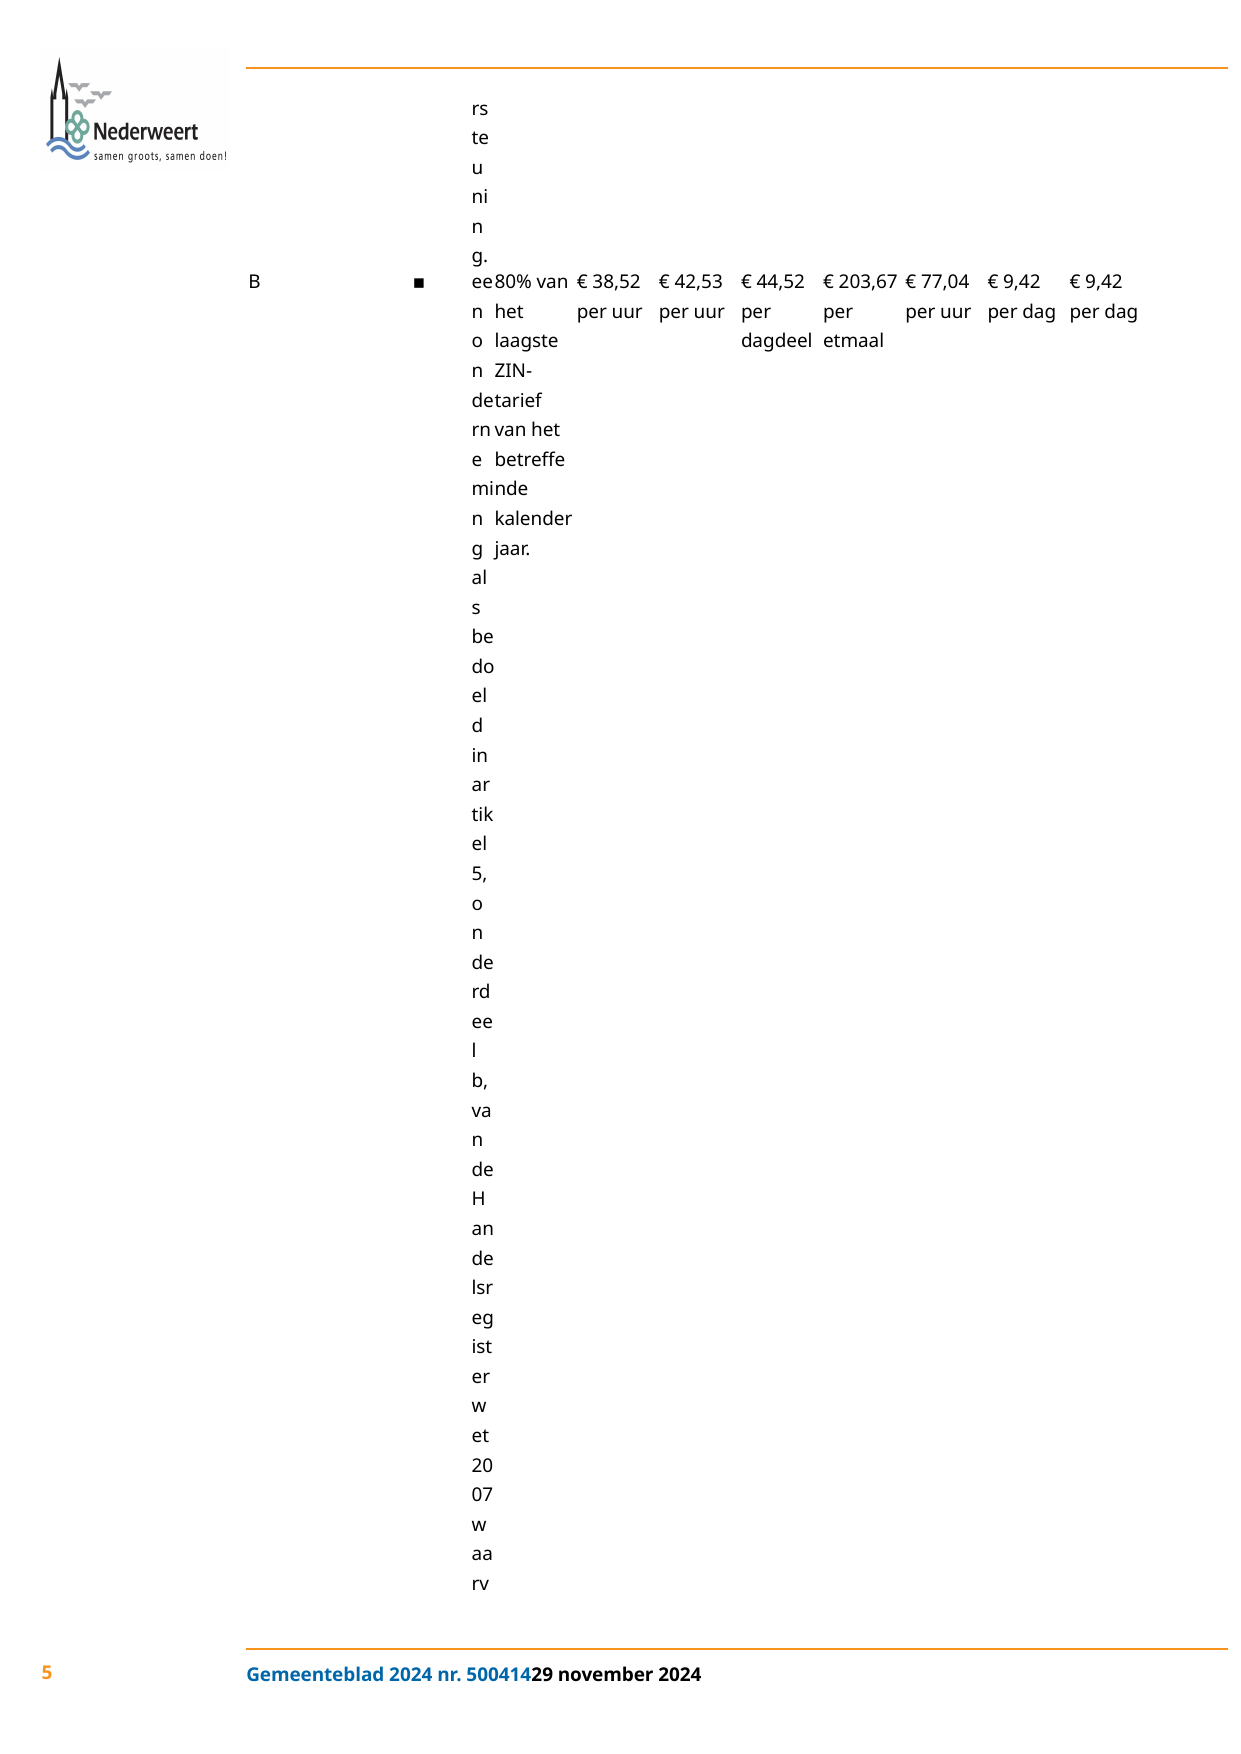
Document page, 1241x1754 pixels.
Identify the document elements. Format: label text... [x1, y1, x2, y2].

table_cell [330, 95, 412, 268]
table_cell [494, 95, 577, 268]
table_cell [741, 95, 823, 268]
table_cell [1069, 95, 1152, 268]
table_cell € 44,52 per dagdeel [741, 269, 823, 1596]
table_cell € 77,04 per uur [905, 269, 987, 1596]
table_cell € 38,52 per uur [577, 269, 659, 1596]
table_cell [905, 95, 987, 268]
table_cell [659, 95, 741, 268]
table_cell [577, 95, 659, 268]
table_cell € 203,67 per etmaal [823, 269, 905, 1596]
table_cell [823, 95, 905, 268]
table_cell [987, 95, 1069, 268]
table_cell een onderneming als bedoeld in artikel 5, onderdeel b, van de Handelsregisterwet 2007 waarv [412, 269, 494, 1596]
table_cell [248, 95, 330, 268]
table_cell [330, 269, 412, 1596]
table_cell € 9,42 per dag [987, 269, 1069, 1596]
table_cell rsteuning. [412, 95, 494, 268]
picture [41, 47, 231, 172]
table_cell B [248, 269, 330, 1596]
table_cell € 9,42 per dag [1069, 269, 1152, 1596]
table_cell € 42,53 per uur [659, 269, 741, 1596]
table_cell 80% van het laagste ZIN-tarief van het betreffende kalenderjaar. [494, 269, 577, 1596]
